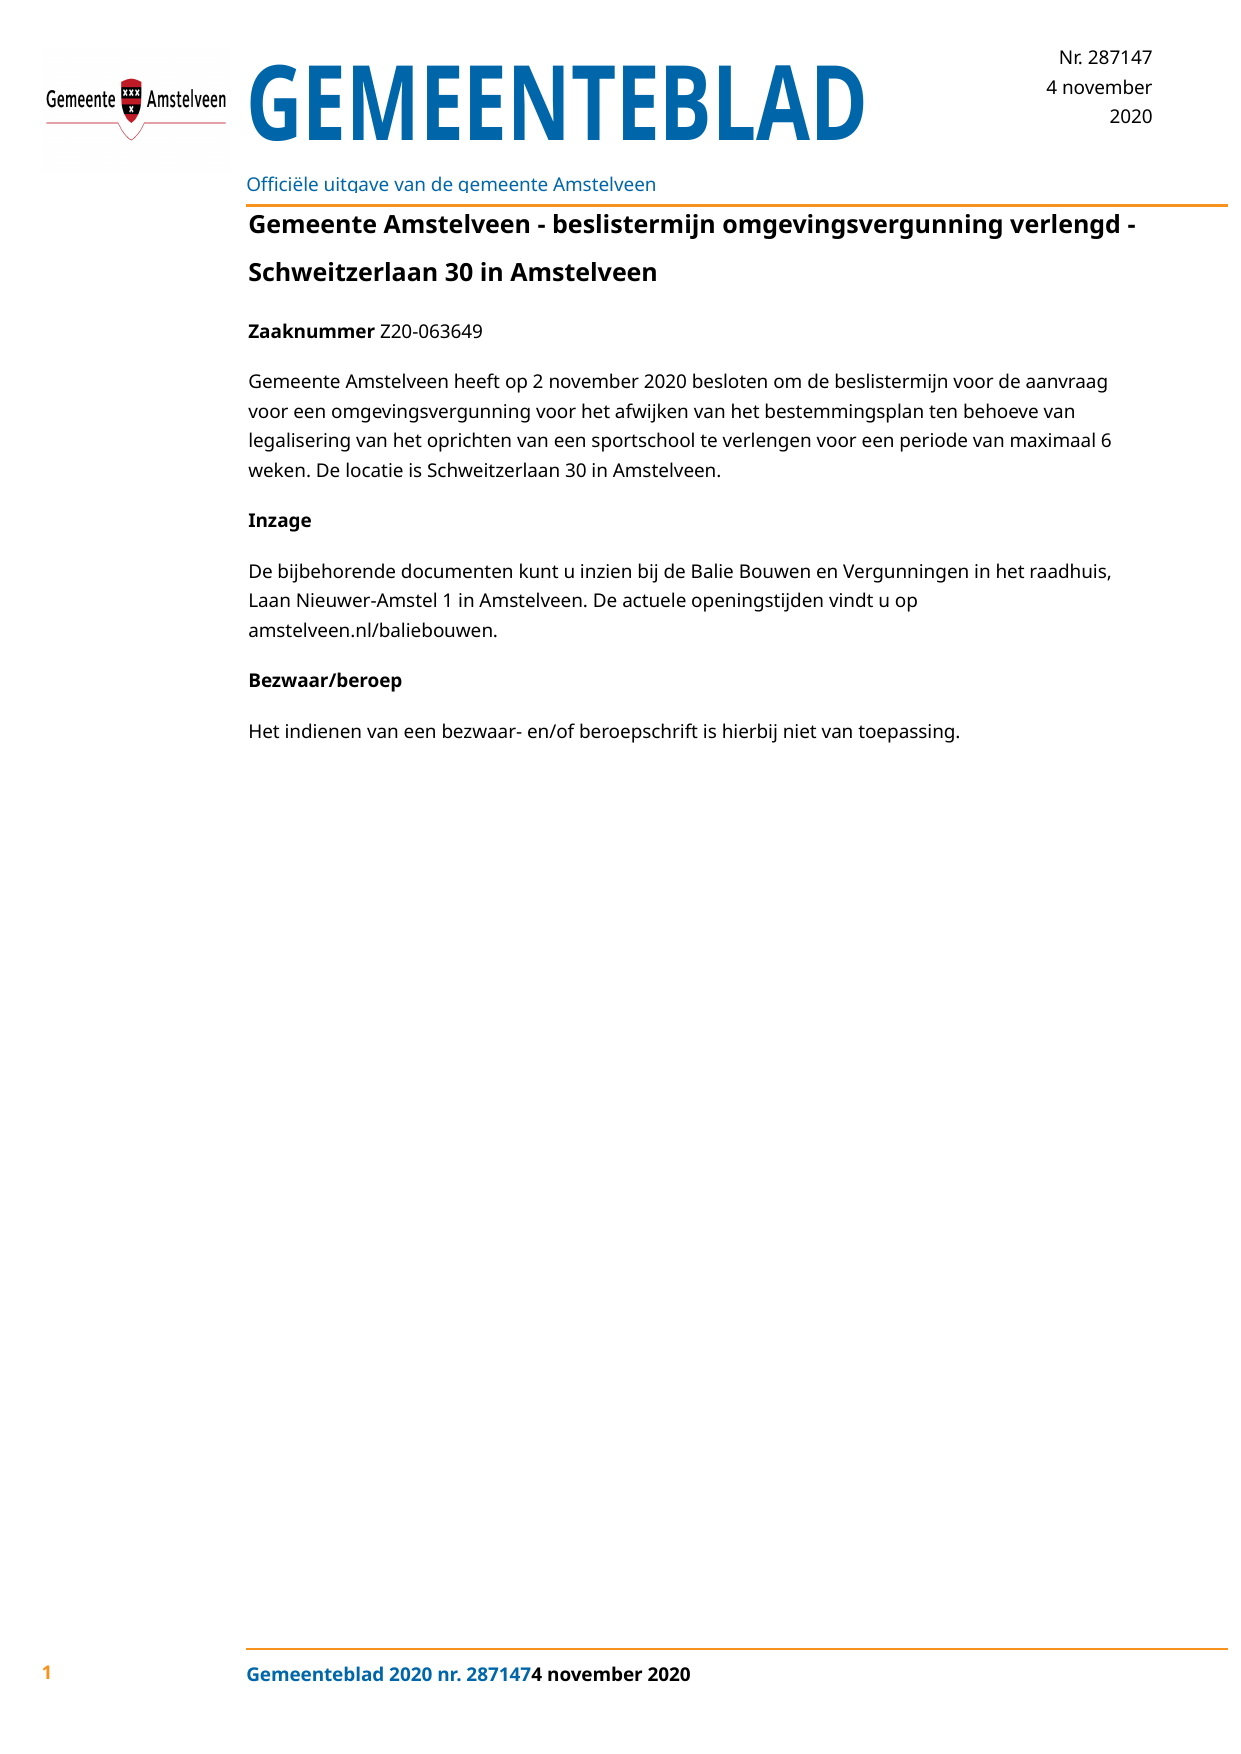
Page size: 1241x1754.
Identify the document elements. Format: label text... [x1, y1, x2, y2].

text Inzage [248, 507, 1152, 533]
text Gemeente Amstelveen heeft op 2 november 2020 besloten om de beslistermijn voor de aanvraag voor een omgevingsvergunning voor het afwijken van het bestemmingsplan ten behoeve van legalisering van het oprichten van een sportschool te verlengen voor een periode van maximaal 6 weken. De locatie is Schweitzerlaan 30 in Amstelveen. [248, 368, 1152, 483]
text Het indienen van een bezwaar- en/of beroepschrift is hierbij niet van toepassing. [248, 718, 1152, 744]
text Bezwaar/beroep [248, 667, 1152, 693]
text De bijbehorende documenten kunt u inzien bij de Balie Bouwen en Vergunningen in het raadhuis, Laan Nieuwer-Amstel 1 in Amstelveen. De actuele openingstijden vindt u op amstelveen.nl/baliebouwen. [248, 558, 1152, 643]
text Zaaknummer Z20-063649 [248, 318, 1152, 344]
text Gemeente Amstelveen - beslistermijn omgevingsvergunning verlengd - Schweitzerlaan 30 in Amstelveen [248, 207, 1152, 288]
picture [41, 47, 231, 172]
